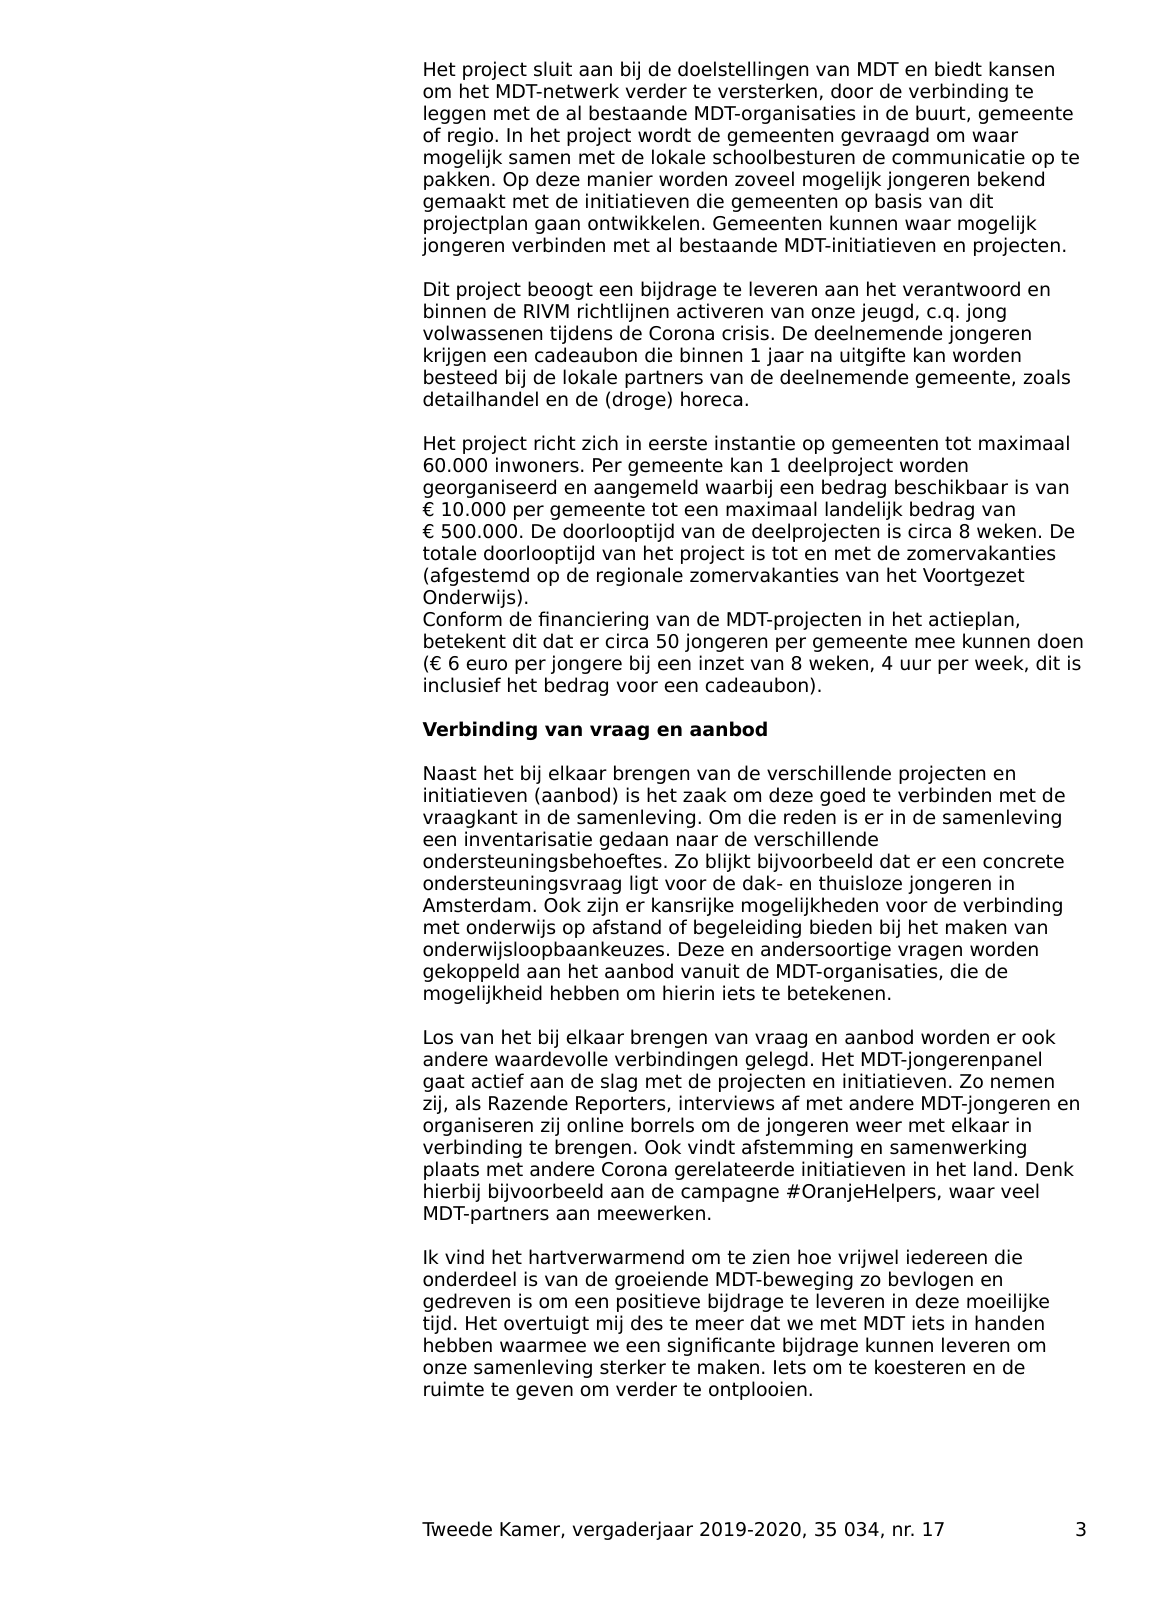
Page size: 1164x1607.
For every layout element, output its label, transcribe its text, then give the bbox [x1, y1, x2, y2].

subtitle Verbinding van vraag en aanbod [422, 719, 1087, 741]
text Conform de financiering van de MDT-projecten in het actieplan, betekent dit dat er circa 50 jongeren per gemeente mee kunnen doen (€ 6 euro per jongere bij een inzet van 8 weken, 4 uur per week, dit is inclusief het bedrag voor een cadeaubon). [422, 609, 1087, 697]
text Het project sluit aan bij de doelstellingen van MDT en biedt kansen om het MDT-netwerk verder te versterken, door de verbinding te leggen met de al bestaande MDT-organisaties in de buurt, gemeente of regio. In het project wordt de gemeenten gevraagd om waar mogelijk samen met de lokale schoolbesturen de communicatie op te pakken. Op deze manier worden zoveel mogelijk jongeren bekend gemaakt met de initiatieven die gemeenten op basis van dit projectplan gaan ontwikkelen. Gemeenten kunnen waar mogelijk jongeren verbinden met al bestaande MDT-initiatieven en projecten. [422, 59, 1087, 257]
text Ik vind het hartverwarmend om te zien hoe vrijwel iedereen die onderdeel is van de groeiende MDT-beweging zo bevlogen en gedreven is om een positieve bijdrage te leveren in deze moeilijke tijd. Het overtuigt mij des te meer dat we met MDT iets in handen hebben waarmee we een significante bijdrage kunnen leveren om onze samenleving sterker te maken. Iets om te koesteren en de ruimte te geven om verder te ontplooien. [422, 1247, 1087, 1401]
text Naast het bij elkaar brengen van de verschillende projecten en initiatieven (aanbod) is het zaak om deze goed te verbinden met de vraagkant in de samenleving. Om die reden is er in de samenleving een inventarisatie gedaan naar de verschillende ondersteuningsbehoeftes. Zo blijkt bijvoorbeeld dat er een concrete ondersteuningsvraag ligt voor de dak- en thuisloze jongeren in Amsterdam. Ook zijn er kansrijke mogelijkheden voor de verbinding met onderwijs op afstand of begeleiding bieden bij het maken van onderwijsloopbaankeuzes. Deze en andersoortige vragen worden gekoppeld aan het aanbod vanuit de MDT-organisaties, die de mogelijkheid hebben om hierin iets te betekenen. [422, 763, 1087, 1005]
text Dit project beoogt een bijdrage te leveren aan het verantwoord en binnen de RIVM richtlijnen activeren van onze jeugd, c.q. jong volwassenen tijdens de Corona crisis. De deelnemende jongeren krijgen een cadeaubon die binnen 1 jaar na uitgifte kan worden besteed bij de lokale partners van de deelnemende gemeente, zoals detailhandel en de (droge) horeca. [422, 279, 1087, 411]
text Los van het bij elkaar brengen van vraag en aanbod worden er ook andere waardevolle verbindingen gelegd. Het MDT-jongerenpanel gaat actief aan de slag met de projecten en initiatieven. Zo nemen zij, als Razende Reporters, interviews af met andere MDT-jongeren en organiseren zij online borrels om de jongeren weer met elkaar in verbinding te brengen. Ook vindt afstemming en samenwerking plaats met andere Corona gerelateerde initiatieven in het land. Denk hierbij bijvoorbeeld aan de campagne #OranjeHelpers, waar veel MDT-partners aan meewerken. [422, 1027, 1087, 1225]
text Het project richt zich in eerste instantie op gemeenten tot maximaal 60.000 inwoners. Per gemeente kan 1 deelproject worden georganiseerd en aangemeld waarbij een bedrag beschikbaar is van € 10.000 per gemeente tot een maximaal landelijk bedrag van € 500.000. De doorlooptijd van de deelprojecten is circa 8 weken. De totale doorlooptijd van het project is tot en met de zomervakanties (afgestemd op de regionale zomervakanties van het Voortgezet Onderwijs). [422, 433, 1087, 609]
